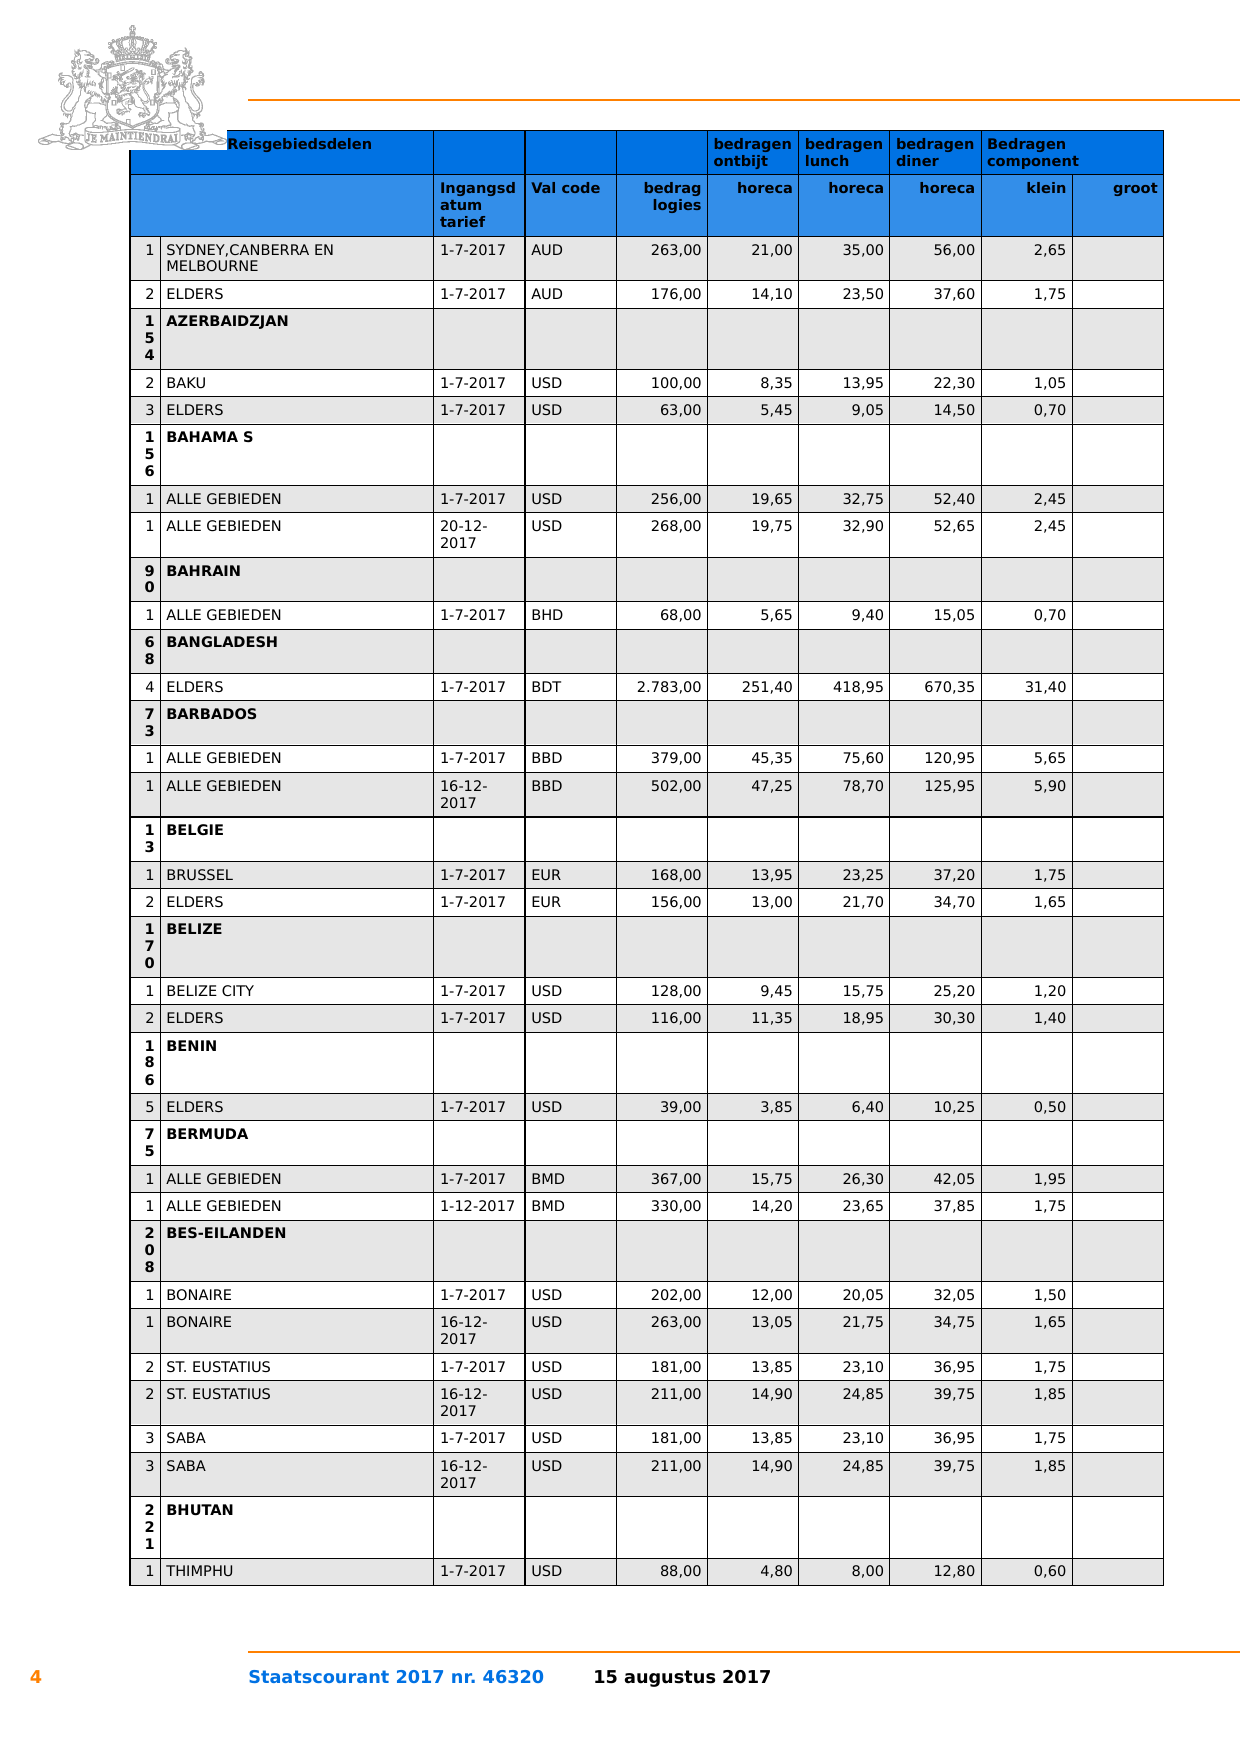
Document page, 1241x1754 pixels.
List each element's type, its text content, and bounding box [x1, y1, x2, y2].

table_cell [799, 425, 889, 485]
table_cell [982, 701, 1072, 744]
table_cell USD [526, 1453, 616, 1496]
table_cell [982, 630, 1072, 673]
table_cell BDT [526, 674, 616, 700]
table_cell [1073, 486, 1163, 512]
table_cell 1-12-2017 [434, 1193, 524, 1219]
table_cell 221 [131, 1497, 160, 1558]
table_cell [1073, 1166, 1163, 1192]
table_cell [1073, 1497, 1163, 1558]
table_cell 1 [131, 1559, 160, 1585]
table_cell AUD [526, 281, 616, 307]
table_cell Val code [526, 175, 616, 236]
table_cell 63,00 [617, 397, 707, 423]
table_cell [799, 558, 889, 601]
table_cell BENIN [161, 1033, 433, 1093]
table_cell ST. EUSTATIUS [161, 1381, 433, 1424]
table_cell 208 [131, 1221, 160, 1281]
table_cell 19,75 [708, 513, 798, 557]
table_cell 154 [131, 309, 160, 369]
table_cell 0,70 [982, 602, 1072, 628]
table_cell 181,00 [617, 1426, 707, 1452]
table_cell [1073, 889, 1163, 916]
table_cell 330,00 [617, 1193, 707, 1219]
table_cell 263,00 [617, 237, 707, 280]
table_cell USD [526, 978, 616, 1004]
table_cell [708, 917, 798, 977]
table_cell BMD [526, 1166, 616, 1192]
table_cell 75 [131, 1121, 160, 1165]
table_header [434, 131, 524, 174]
table_cell ELDERS [161, 674, 433, 700]
table_cell [526, 1121, 616, 1165]
table_cell [1073, 818, 1163, 861]
picture [38, 25, 227, 150]
table_cell [1073, 602, 1163, 628]
table_cell 30,30 [890, 1005, 981, 1032]
table_cell 202,00 [617, 1282, 707, 1308]
table_cell 1-7-2017 [434, 746, 524, 772]
table_cell 502,00 [617, 773, 707, 816]
table_cell 52,40 [890, 486, 981, 512]
table_cell 42,05 [890, 1166, 981, 1192]
table_cell [708, 701, 798, 744]
table_cell USD [526, 1381, 616, 1424]
table_cell ALLE GEBIEDEN [161, 513, 433, 557]
table_cell [1073, 746, 1163, 772]
table_cell [434, 1497, 524, 1558]
table_cell 68 [131, 630, 160, 673]
table_cell [131, 175, 433, 236]
table_cell 263,00 [617, 1309, 707, 1353]
table_cell klein [982, 175, 1072, 236]
table_cell 23,10 [799, 1354, 889, 1380]
table_cell [1073, 425, 1163, 485]
table_cell [982, 1221, 1072, 1281]
table_cell 1 [131, 1309, 160, 1353]
table_cell [526, 1033, 616, 1093]
table_cell 4 [131, 674, 160, 700]
table_cell [617, 309, 707, 369]
table_cell 1 [131, 746, 160, 772]
table_cell [617, 1497, 707, 1558]
table_cell 9,05 [799, 397, 889, 423]
table_cell BHUTAN [161, 1497, 433, 1558]
table_cell BAHAMA S [161, 425, 433, 485]
table_cell [434, 1033, 524, 1093]
table_cell [1073, 558, 1163, 601]
table_cell [617, 1033, 707, 1093]
table_cell 34,75 [890, 1309, 981, 1353]
table_cell BAKU [161, 370, 433, 396]
table_cell 5,45 [708, 397, 798, 423]
table_cell [526, 309, 616, 369]
table_cell [890, 1121, 981, 1165]
table_cell ALLE GEBIEDEN [161, 1193, 433, 1219]
table_cell 9,40 [799, 602, 889, 628]
table_cell 15,05 [890, 602, 981, 628]
table_cell 1 [131, 1193, 160, 1219]
table_cell 251,40 [708, 674, 798, 700]
table_cell BELIZE [161, 917, 433, 977]
table_cell [1073, 1033, 1163, 1093]
table_cell [526, 701, 616, 744]
table_cell [1073, 513, 1163, 557]
table_cell bedrag logies [617, 175, 707, 236]
table_cell BONAIRE [161, 1282, 433, 1308]
table_cell 211,00 [617, 1453, 707, 1496]
table_cell ALLE GEBIEDEN [161, 773, 433, 816]
table_cell [526, 425, 616, 485]
table_cell 1-7-2017 [434, 1094, 524, 1120]
table_cell 1-7-2017 [434, 978, 524, 1004]
table_cell 19,65 [708, 486, 798, 512]
table_cell 13,85 [708, 1354, 798, 1380]
table_cell 39,75 [890, 1453, 981, 1496]
table_cell THIMPHU [161, 1559, 433, 1585]
table_cell 56,00 [890, 237, 981, 280]
table_cell [617, 630, 707, 673]
table_cell 1,95 [982, 1166, 1072, 1192]
table_cell 3,85 [708, 1094, 798, 1120]
table_cell ELDERS [161, 397, 433, 423]
table_cell [799, 1033, 889, 1093]
table_cell 156 [131, 425, 160, 485]
table_cell 1,65 [982, 1309, 1072, 1353]
table_cell [1073, 281, 1163, 307]
table_cell 176,00 [617, 281, 707, 307]
table_cell [434, 701, 524, 744]
table_cell 379,00 [617, 746, 707, 772]
table_cell 90 [131, 558, 160, 601]
table_cell horeca [799, 175, 889, 236]
table_header bedragen ontbijt [708, 131, 798, 174]
table_cell 24,85 [799, 1453, 889, 1496]
table_cell 2,45 [982, 486, 1072, 512]
table_cell 1,65 [982, 889, 1072, 916]
table_cell 47,25 [708, 773, 798, 816]
table_cell USD [526, 1309, 616, 1353]
table_cell 20-12-2017 [434, 513, 524, 557]
table_header Reisgebiedsdelen [131, 131, 433, 174]
table_cell [434, 630, 524, 673]
table_cell 13 [131, 818, 160, 861]
table_cell 1-7-2017 [434, 370, 524, 396]
table_cell 2.783,00 [617, 674, 707, 700]
table_cell 1,85 [982, 1381, 1072, 1424]
table_cell 1-7-2017 [434, 486, 524, 512]
table_cell BARBADOS [161, 701, 433, 744]
table_cell USD [526, 1354, 616, 1380]
table_cell [1073, 862, 1163, 888]
table_cell [434, 917, 524, 977]
table_cell 32,90 [799, 513, 889, 557]
table_cell [890, 701, 981, 744]
table_cell BELGIE [161, 818, 433, 861]
table_cell 37,85 [890, 1193, 981, 1219]
table_cell horeca [890, 175, 981, 236]
table_cell [799, 818, 889, 861]
table_cell 156,00 [617, 889, 707, 916]
table_cell 125,95 [890, 773, 981, 816]
table_cell 68,00 [617, 602, 707, 628]
table_cell [799, 1497, 889, 1558]
table_cell [799, 630, 889, 673]
table_cell 1 [131, 602, 160, 628]
table_cell [526, 818, 616, 861]
table_cell 14,20 [708, 1193, 798, 1219]
table_cell BMD [526, 1193, 616, 1219]
table_cell 268,00 [617, 513, 707, 557]
table_header [526, 131, 616, 174]
table_cell [982, 558, 1072, 601]
table_cell 116,00 [617, 1005, 707, 1032]
table_cell [708, 818, 798, 861]
table_cell BRUSSEL [161, 862, 433, 888]
table_cell 20,05 [799, 1282, 889, 1308]
table_cell 670,35 [890, 674, 981, 700]
table_cell 12,00 [708, 1282, 798, 1308]
table_cell [799, 1121, 889, 1165]
table_cell 1,75 [982, 862, 1072, 888]
table_cell 5,65 [982, 746, 1072, 772]
table_cell [617, 917, 707, 977]
table_cell [1073, 1282, 1163, 1308]
table_cell [982, 1033, 1072, 1093]
table_cell 11,35 [708, 1005, 798, 1032]
table_cell 1-7-2017 [434, 397, 524, 423]
table_cell 34,70 [890, 889, 981, 916]
table_cell SYDNEY,CANBERRA EN MELBOURNE [161, 237, 433, 280]
table_cell 73 [131, 701, 160, 744]
table_cell [434, 1121, 524, 1165]
table_cell [708, 1221, 798, 1281]
table_cell 5 [131, 1094, 160, 1120]
table_cell 23,25 [799, 862, 889, 888]
table_cell [1073, 630, 1163, 673]
table_cell [526, 1221, 616, 1281]
table_cell 2,65 [982, 237, 1072, 280]
table_cell 0,50 [982, 1094, 1072, 1120]
table_cell 37,20 [890, 862, 981, 888]
table_cell 211,00 [617, 1381, 707, 1424]
table_cell [617, 701, 707, 744]
table_cell 12,80 [890, 1559, 981, 1585]
table_cell [708, 1121, 798, 1165]
table_cell [1073, 701, 1163, 744]
table_cell 1 [131, 513, 160, 557]
table_cell 0,70 [982, 397, 1072, 423]
table_cell 1 [131, 1282, 160, 1308]
table_cell [1073, 370, 1163, 396]
table_cell 2,45 [982, 513, 1072, 557]
table_header [617, 131, 707, 174]
table_cell [1073, 1221, 1163, 1281]
table_cell 1 [131, 862, 160, 888]
table_cell [617, 818, 707, 861]
table_cell [1073, 397, 1163, 423]
table_cell [982, 309, 1072, 369]
table_cell [526, 917, 616, 977]
table_cell 13,05 [708, 1309, 798, 1353]
table_cell 2 [131, 1005, 160, 1032]
table_cell [617, 1221, 707, 1281]
table_cell 3 [131, 397, 160, 423]
table_cell ALLE GEBIEDEN [161, 1166, 433, 1192]
table_cell 16-12-2017 [434, 773, 524, 816]
table_cell BBD [526, 773, 616, 816]
table_cell 10,25 [890, 1094, 981, 1120]
table_cell 8,00 [799, 1559, 889, 1585]
table_cell 21,70 [799, 889, 889, 916]
table_cell 2 [131, 370, 160, 396]
table_cell BHD [526, 602, 616, 628]
table_cell BAHRAIN [161, 558, 433, 601]
table_cell ST. EUSTATIUS [161, 1354, 433, 1380]
table_cell [1073, 1309, 1163, 1353]
table_cell [982, 1497, 1072, 1558]
table_cell 22,30 [890, 370, 981, 396]
table_cell USD [526, 1005, 616, 1032]
table_cell 1-7-2017 [434, 1426, 524, 1452]
table_cell 1,40 [982, 1005, 1072, 1032]
table_cell 6,40 [799, 1094, 889, 1120]
table_cell EUR [526, 862, 616, 888]
table_cell 24,85 [799, 1381, 889, 1424]
table_cell 1,75 [982, 1193, 1072, 1219]
table_cell 186 [131, 1033, 160, 1093]
table_cell 170 [131, 917, 160, 977]
table_cell [526, 1497, 616, 1558]
table_cell 8,35 [708, 370, 798, 396]
table_cell 5,90 [982, 773, 1072, 816]
table_cell [617, 558, 707, 601]
table_cell ELDERS [161, 281, 433, 307]
table_cell [1073, 1426, 1163, 1452]
table_cell [890, 630, 981, 673]
table_cell BES-EILANDEN [161, 1221, 433, 1281]
table_cell [434, 425, 524, 485]
table_cell 39,75 [890, 1381, 981, 1424]
table_cell 26,30 [799, 1166, 889, 1192]
table_cell 25,20 [890, 978, 981, 1004]
table_cell USD [526, 1094, 616, 1120]
table_cell 2 [131, 281, 160, 307]
table_cell 1 [131, 486, 160, 512]
table_cell groot [1073, 175, 1163, 236]
table_cell USD [526, 1426, 616, 1452]
table_cell 9,45 [708, 978, 798, 1004]
table_cell [708, 1497, 798, 1558]
table_cell 1,50 [982, 1282, 1072, 1308]
table_cell 32,05 [890, 1282, 981, 1308]
table_cell [799, 309, 889, 369]
table_cell [890, 309, 981, 369]
table_cell 256,00 [617, 486, 707, 512]
table_cell BBD [526, 746, 616, 772]
table_cell USD [526, 1559, 616, 1585]
table_cell 1-7-2017 [434, 602, 524, 628]
table_cell ELDERS [161, 889, 433, 916]
table_cell 75,60 [799, 746, 889, 772]
table_cell 18,95 [799, 1005, 889, 1032]
table_cell 39,00 [617, 1094, 707, 1120]
table_cell 15,75 [708, 1166, 798, 1192]
table_cell [434, 309, 524, 369]
table_cell 21,00 [708, 237, 798, 280]
table_cell [708, 1033, 798, 1093]
table_cell 1,75 [982, 1354, 1072, 1380]
table_cell 1,20 [982, 978, 1072, 1004]
table_cell 1-7-2017 [434, 862, 524, 888]
table_cell [708, 309, 798, 369]
table_cell USD [526, 370, 616, 396]
table_cell 1-7-2017 [434, 1354, 524, 1380]
table_cell USD [526, 486, 616, 512]
table_cell SABA [161, 1426, 433, 1452]
table_cell 13,85 [708, 1426, 798, 1452]
table_cell [1073, 1453, 1163, 1496]
table_cell [799, 1221, 889, 1281]
table_cell 4,80 [708, 1559, 798, 1585]
table_cell 1,75 [982, 1426, 1072, 1452]
table_cell [526, 630, 616, 673]
table_cell 15,75 [799, 978, 889, 1004]
table_cell BONAIRE [161, 1309, 433, 1353]
table_cell [982, 917, 1072, 977]
table_cell BERMUDA [161, 1121, 433, 1165]
table_cell [434, 1221, 524, 1281]
table_cell 3 [131, 1426, 160, 1452]
table_cell 23,65 [799, 1193, 889, 1219]
table_cell USD [526, 397, 616, 423]
table_cell 14,90 [708, 1381, 798, 1424]
table_cell 1-7-2017 [434, 674, 524, 700]
table_cell 1-7-2017 [434, 1559, 524, 1585]
table_cell USD [526, 1282, 616, 1308]
table_cell 181,00 [617, 1354, 707, 1380]
table_cell 16-12-2017 [434, 1309, 524, 1353]
table_cell [708, 558, 798, 601]
table_cell 36,95 [890, 1426, 981, 1452]
table_cell 35,00 [799, 237, 889, 280]
table_cell 45,35 [708, 746, 798, 772]
table_cell 2 [131, 1381, 160, 1424]
table_cell 23,50 [799, 281, 889, 307]
table_cell AZERBAIDZJAN [161, 309, 433, 369]
table_cell 23,10 [799, 1426, 889, 1452]
table_cell 88,00 [617, 1559, 707, 1585]
table_cell [617, 425, 707, 485]
table_cell 1-7-2017 [434, 281, 524, 307]
table_cell 78,70 [799, 773, 889, 816]
table_cell 1-7-2017 [434, 1166, 524, 1192]
table_cell 1-7-2017 [434, 889, 524, 916]
table_cell EUR [526, 889, 616, 916]
table_cell BELIZE CITY [161, 978, 433, 1004]
table_cell 1,85 [982, 1453, 1072, 1496]
table_cell 14,10 [708, 281, 798, 307]
table_cell [890, 558, 981, 601]
table_cell [434, 558, 524, 601]
table_cell 1-7-2017 [434, 1282, 524, 1308]
table_cell SABA [161, 1453, 433, 1496]
table_cell 52,65 [890, 513, 981, 557]
table_cell 21,75 [799, 1309, 889, 1353]
table_cell [1073, 773, 1163, 816]
table_cell 1-7-2017 [434, 237, 524, 280]
table_header bedragen diner [890, 131, 981, 174]
table_cell USD [526, 513, 616, 557]
table_cell Ingangsdatum tarief [434, 175, 524, 236]
table_cell [890, 1033, 981, 1093]
table_cell 16-12-2017 [434, 1381, 524, 1424]
table_cell [617, 1121, 707, 1165]
table_cell 120,95 [890, 746, 981, 772]
table_cell 0,60 [982, 1559, 1072, 1585]
table_cell [890, 1221, 981, 1281]
table_cell [708, 425, 798, 485]
table_cell 168,00 [617, 862, 707, 888]
table_cell [434, 818, 524, 861]
table_cell [799, 917, 889, 977]
table_cell [1073, 1094, 1163, 1120]
table_cell 5,65 [708, 602, 798, 628]
table_cell 1 [131, 237, 160, 280]
table_cell ELDERS [161, 1094, 433, 1120]
table_cell [1073, 1381, 1163, 1424]
table_cell 1 [131, 773, 160, 816]
table_cell 37,60 [890, 281, 981, 307]
table_cell 2 [131, 889, 160, 916]
table_cell BANGLADESH [161, 630, 433, 673]
table_cell 14,90 [708, 1453, 798, 1496]
table_cell [708, 630, 798, 673]
table_cell [1073, 978, 1163, 1004]
table_cell 1 [131, 1166, 160, 1192]
table_cell [890, 818, 981, 861]
table_cell 367,00 [617, 1166, 707, 1192]
table_cell [1073, 309, 1163, 369]
table_cell [1073, 1193, 1163, 1219]
table_cell [1073, 237, 1163, 280]
table_cell AUD [526, 237, 616, 280]
table_cell 13,00 [708, 889, 798, 916]
table_cell [526, 558, 616, 601]
table_cell [890, 917, 981, 977]
table_cell [982, 818, 1072, 861]
table_cell [982, 1121, 1072, 1165]
table_cell [1073, 917, 1163, 977]
table_cell 418,95 [799, 674, 889, 700]
table_cell 3 [131, 1453, 160, 1496]
table_cell 36,95 [890, 1354, 981, 1380]
table_cell ALLE GEBIEDEN [161, 602, 433, 628]
table_cell ALLE GEBIEDEN [161, 486, 433, 512]
table_header Bedragen component [982, 131, 1163, 174]
table_header bedragen lunch [799, 131, 889, 174]
table_cell [799, 701, 889, 744]
table_cell [1073, 1354, 1163, 1380]
table_cell [1073, 1121, 1163, 1165]
table_cell [982, 425, 1072, 485]
table_cell [890, 425, 981, 485]
table_cell 1,75 [982, 281, 1072, 307]
table_cell [890, 1497, 981, 1558]
table_cell 100,00 [617, 370, 707, 396]
table_cell [1073, 674, 1163, 700]
table_cell 14,50 [890, 397, 981, 423]
table_cell [1073, 1559, 1163, 1585]
table_cell 32,75 [799, 486, 889, 512]
table_cell ALLE GEBIEDEN [161, 746, 433, 772]
table_cell 1-7-2017 [434, 1005, 524, 1032]
table_cell 16-12-2017 [434, 1453, 524, 1496]
table_cell 128,00 [617, 978, 707, 1004]
table_cell [1073, 1005, 1163, 1032]
table_cell 1 [131, 978, 160, 1004]
table_cell 2 [131, 1354, 160, 1380]
table_cell 1,05 [982, 370, 1072, 396]
table_cell 31,40 [982, 674, 1072, 700]
table_cell ELDERS [161, 1005, 433, 1032]
table_cell 13,95 [799, 370, 889, 396]
table_cell 13,95 [708, 862, 798, 888]
table_cell horeca [708, 175, 798, 236]
